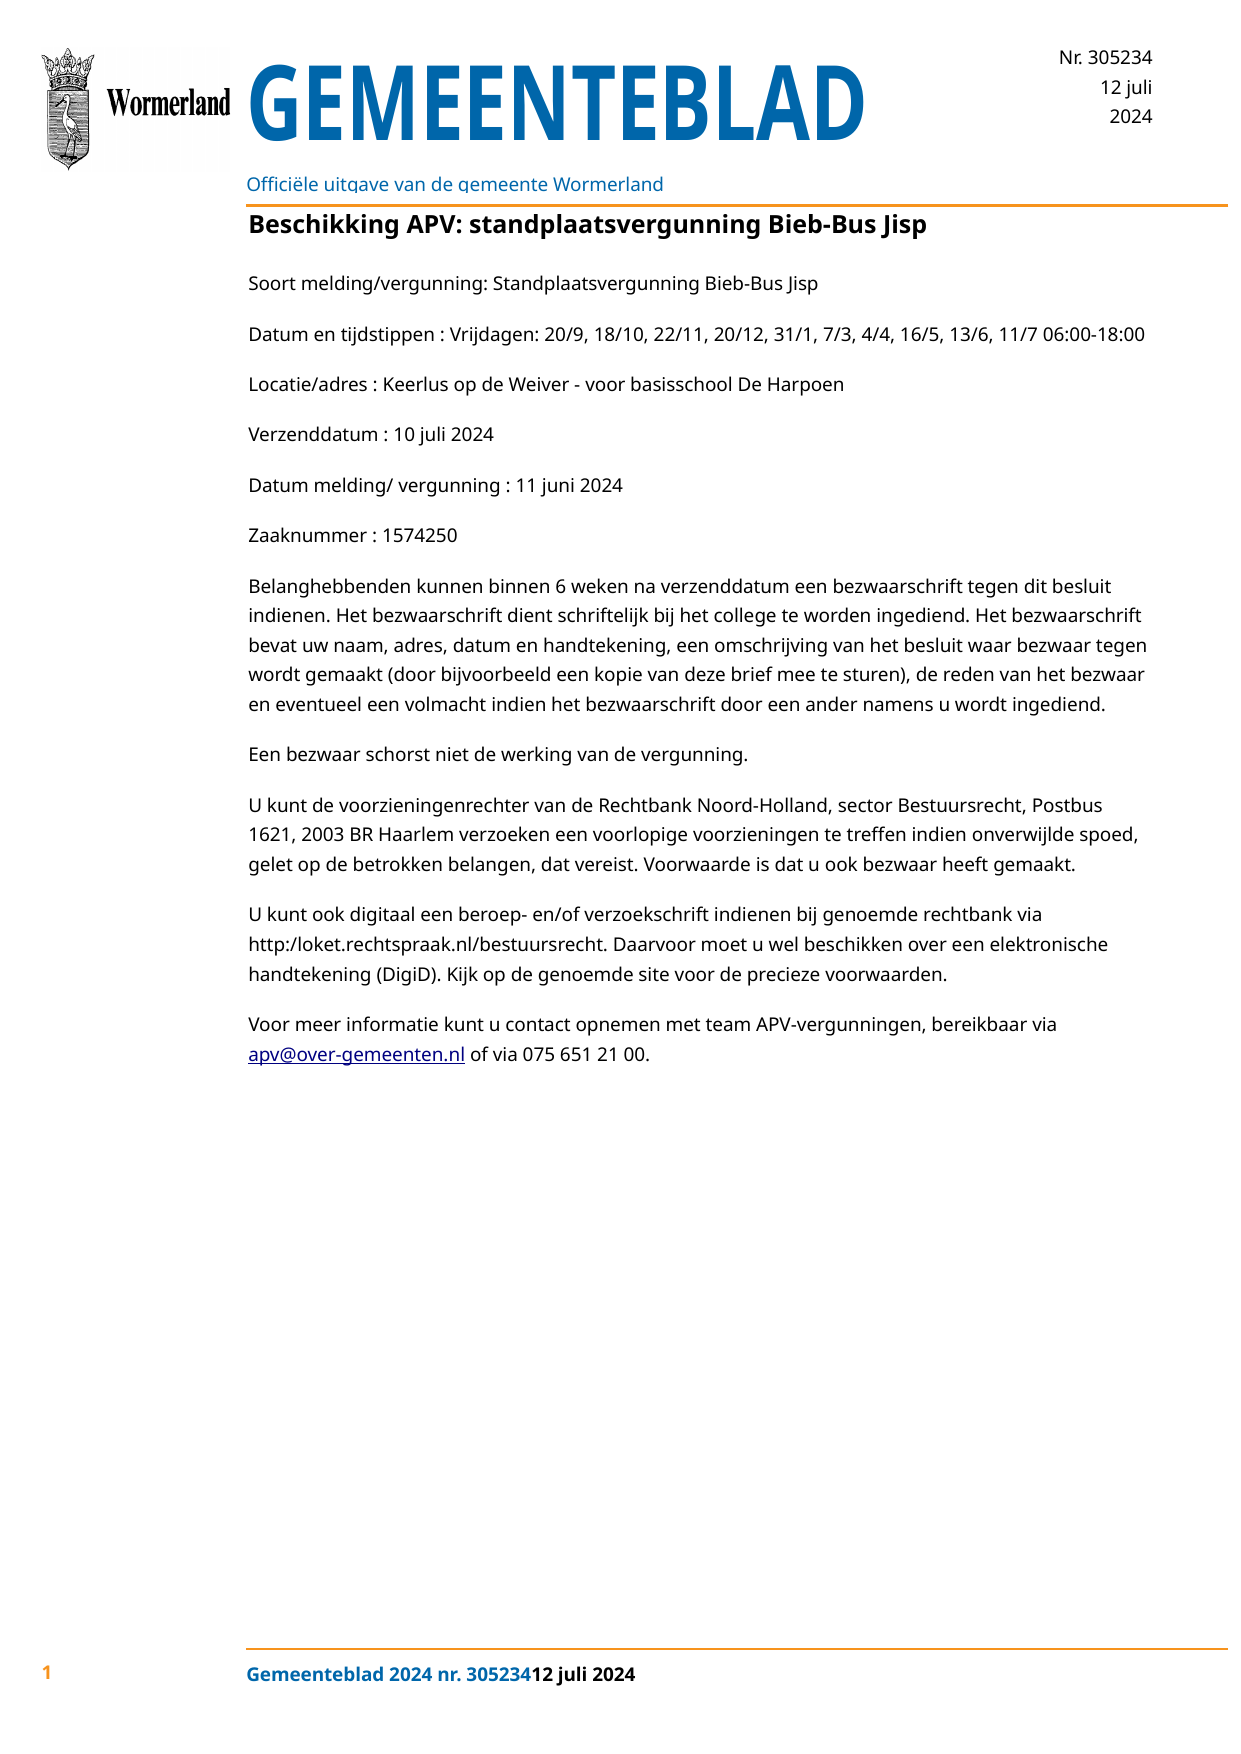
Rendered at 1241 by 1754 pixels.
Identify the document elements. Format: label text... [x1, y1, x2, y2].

text U kunt de voorzieningenrechter van de Rechtbank Noord-Holland, sector Bestuursrecht, Postbus 1621, 2003 BR Haarlem verzoeken een voorlopige voorzieningen te treffen indien onverwijlde spoed, gelet op de betrokken belangen, dat vereist. Voorwaarde is dat u ook bezwaar heeft gemaakt. [248, 792, 1152, 877]
text Een bezwaar schorst niet de werking van de vergunning. [248, 742, 1152, 767]
text Datum melding/ vergunning : 11 juni 2024 [248, 472, 1152, 498]
text U kunt ook digitaal een beroep- en/of verzoekschrift indienen bij genoemde rechtbank via http:/loket.rechtspraak.nl/bestuursrecht. Daarvoor moet u wel beschikken over een elektronische handtekening (DigiD). Kijk op de genoemde site voor de precieze voorwaarden. [248, 902, 1152, 986]
text Datum en tijdstippen : Vrijdagen: 20/9, 18/10, 22/11, 20/12, 31/1, 7/3, 4/4, 16/5, 13/6, 11/7 06:00-18:00 [248, 321, 1152, 346]
text Belanghebbenden kunnen binnen 6 weken na verzenddatum een bezwaarschrift tegen dit besluit indienen. Het bezwaarschrift dient schriftelijk bij het college te worden ingediend. Het bezwaarschrift bevat uw naam, adres, datum en handtekening, een omschrijving van het besluit waar bezwaar tegen wordt gemaakt (door bijvoorbeeld een kopie van deze brief mee te sturen), de reden van het bezwaar en eventueel een volmacht indien het bezwaarschrift door een ander namens u wordt ingediend. [248, 573, 1152, 717]
text Locatie/adres : Keerlus op de Weiver - voor basisschool De Harpoen [248, 371, 1152, 397]
text Soort melding/vergunning: Standplaatsvergunning Bieb-Bus Jisp [248, 270, 1152, 296]
text Beschikking APV: standplaatsvergunning Bieb-Bus Jisp [248, 207, 1152, 241]
text Verzenddatum : 10 juli 2024 [248, 422, 1152, 447]
text Voor meer informatie kunt u contact opnemen met team APV-vergunningen, bereikbaar via apv@over-gemeenten.nl of via 075 651 21 00. [248, 1011, 1152, 1066]
text Zaaknummer : 1574250 [248, 522, 1152, 548]
picture [41, 47, 231, 172]
